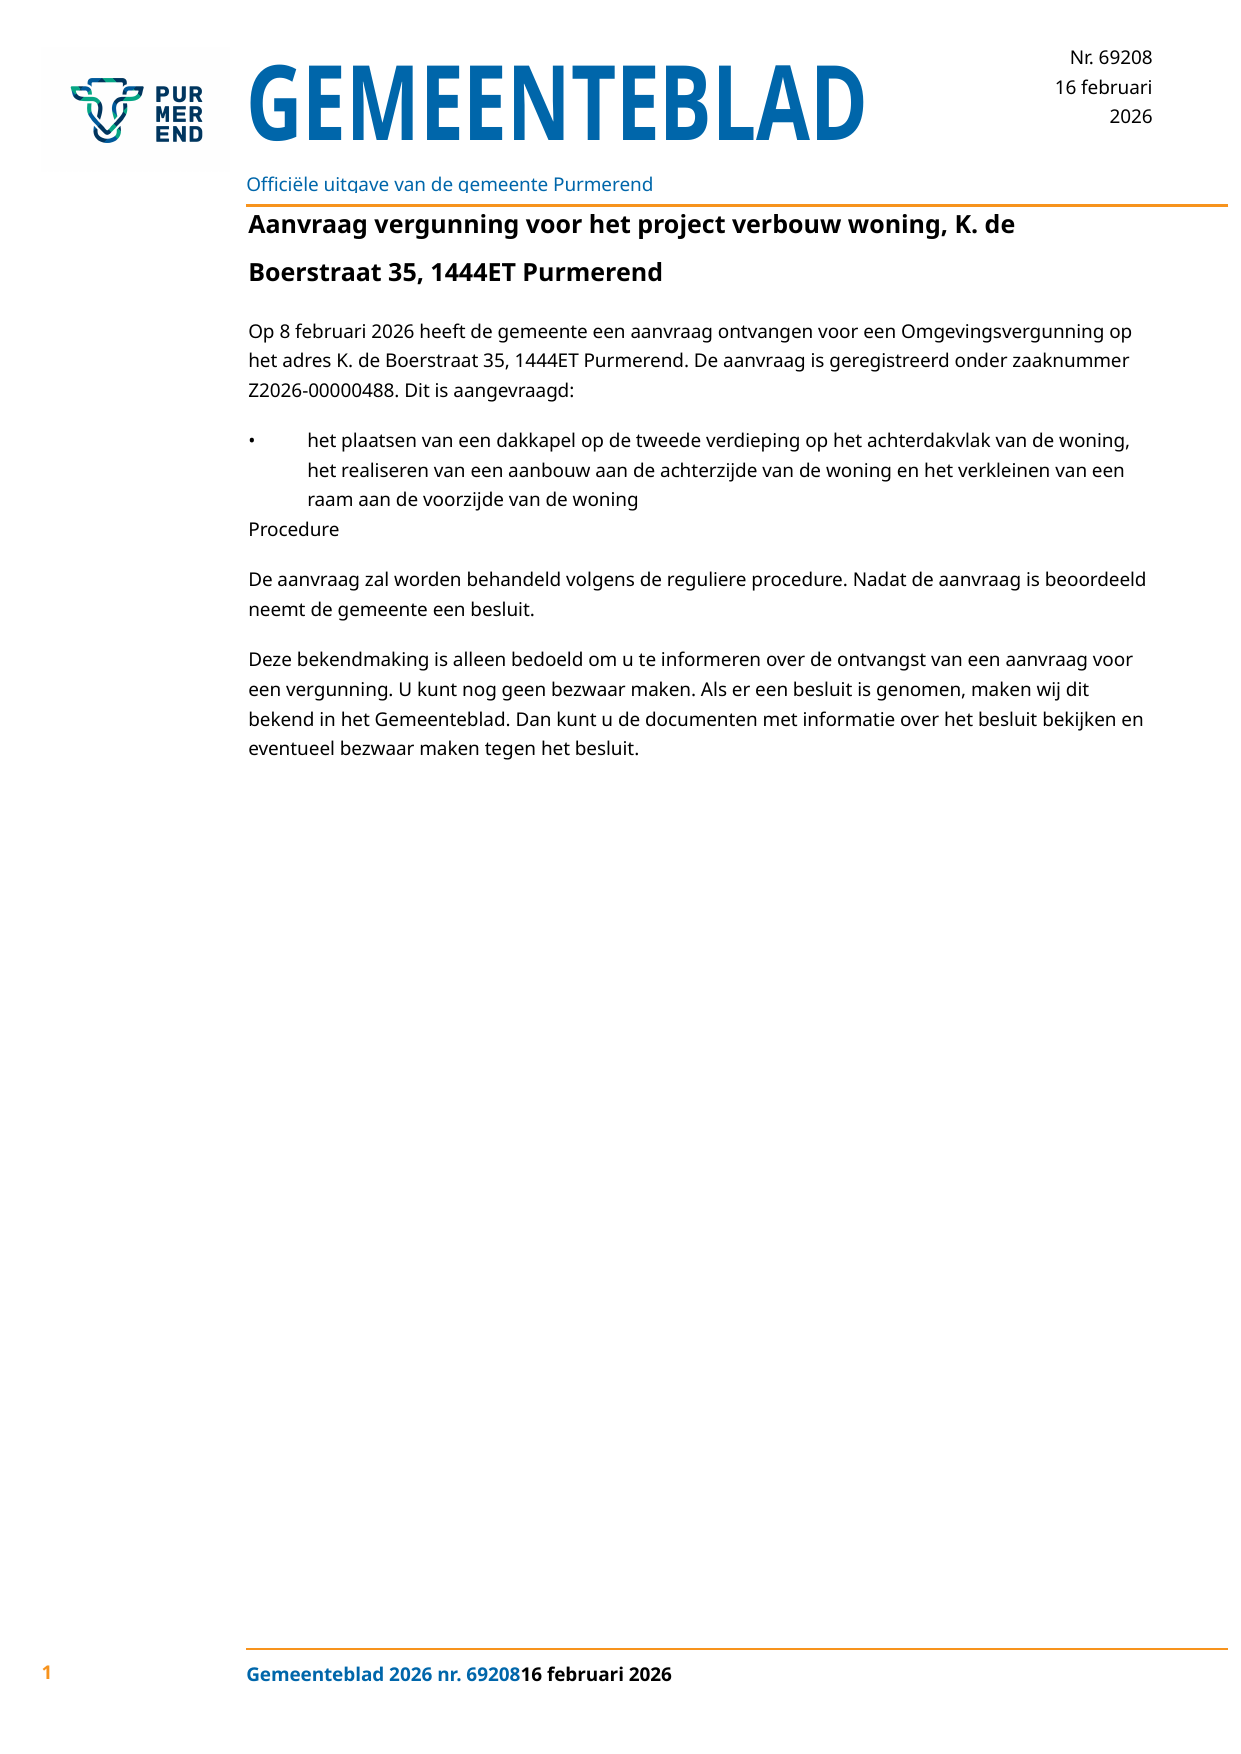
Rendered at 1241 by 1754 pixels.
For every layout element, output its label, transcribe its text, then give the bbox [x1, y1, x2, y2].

list het plaatsen van een dakkapel op de tweede verdieping op het achterdakvlak van de woning, het realiseren van een aanbouw aan de achterzijde van de woning en het verkleinen van een raam aan de voorzijde van de woning [248, 427, 1152, 512]
text Deze bekendmaking is alleen bedoeld om u te informeren over de ontvangst van een aanvraag voor een vergunning. U kunt nog geen bezwaar maken. Als er een besluit is genomen, maken wij dit bekend in het Gemeenteblad. Dan kunt u de documenten met informatie over het besluit bekijken en eventueel bezwaar maken tegen het besluit. [248, 647, 1152, 761]
picture [41, 47, 231, 172]
text Op 8 februari 2026 heeft de gemeente een aanvraag ontvangen voor een Omgevingsvergunning op het adres K. de Boerstraat 35, 1444ET Purmerend. De aanvraag is geregistreerd onder zaaknummer Z2026-00000488. Dit is aangevraagd: [248, 318, 1152, 403]
text Procedure [248, 516, 1152, 542]
text Aanvraag vergunning voor het project verbouw woning, K. de Boerstraat 35, 1444ET Purmerend [248, 207, 1152, 288]
text De aanvraag zal worden behandeld volgens de reguliere procedure. Nadat de aanvraag is beoordeeld neemt de gemeente een besluit. [248, 567, 1152, 622]
